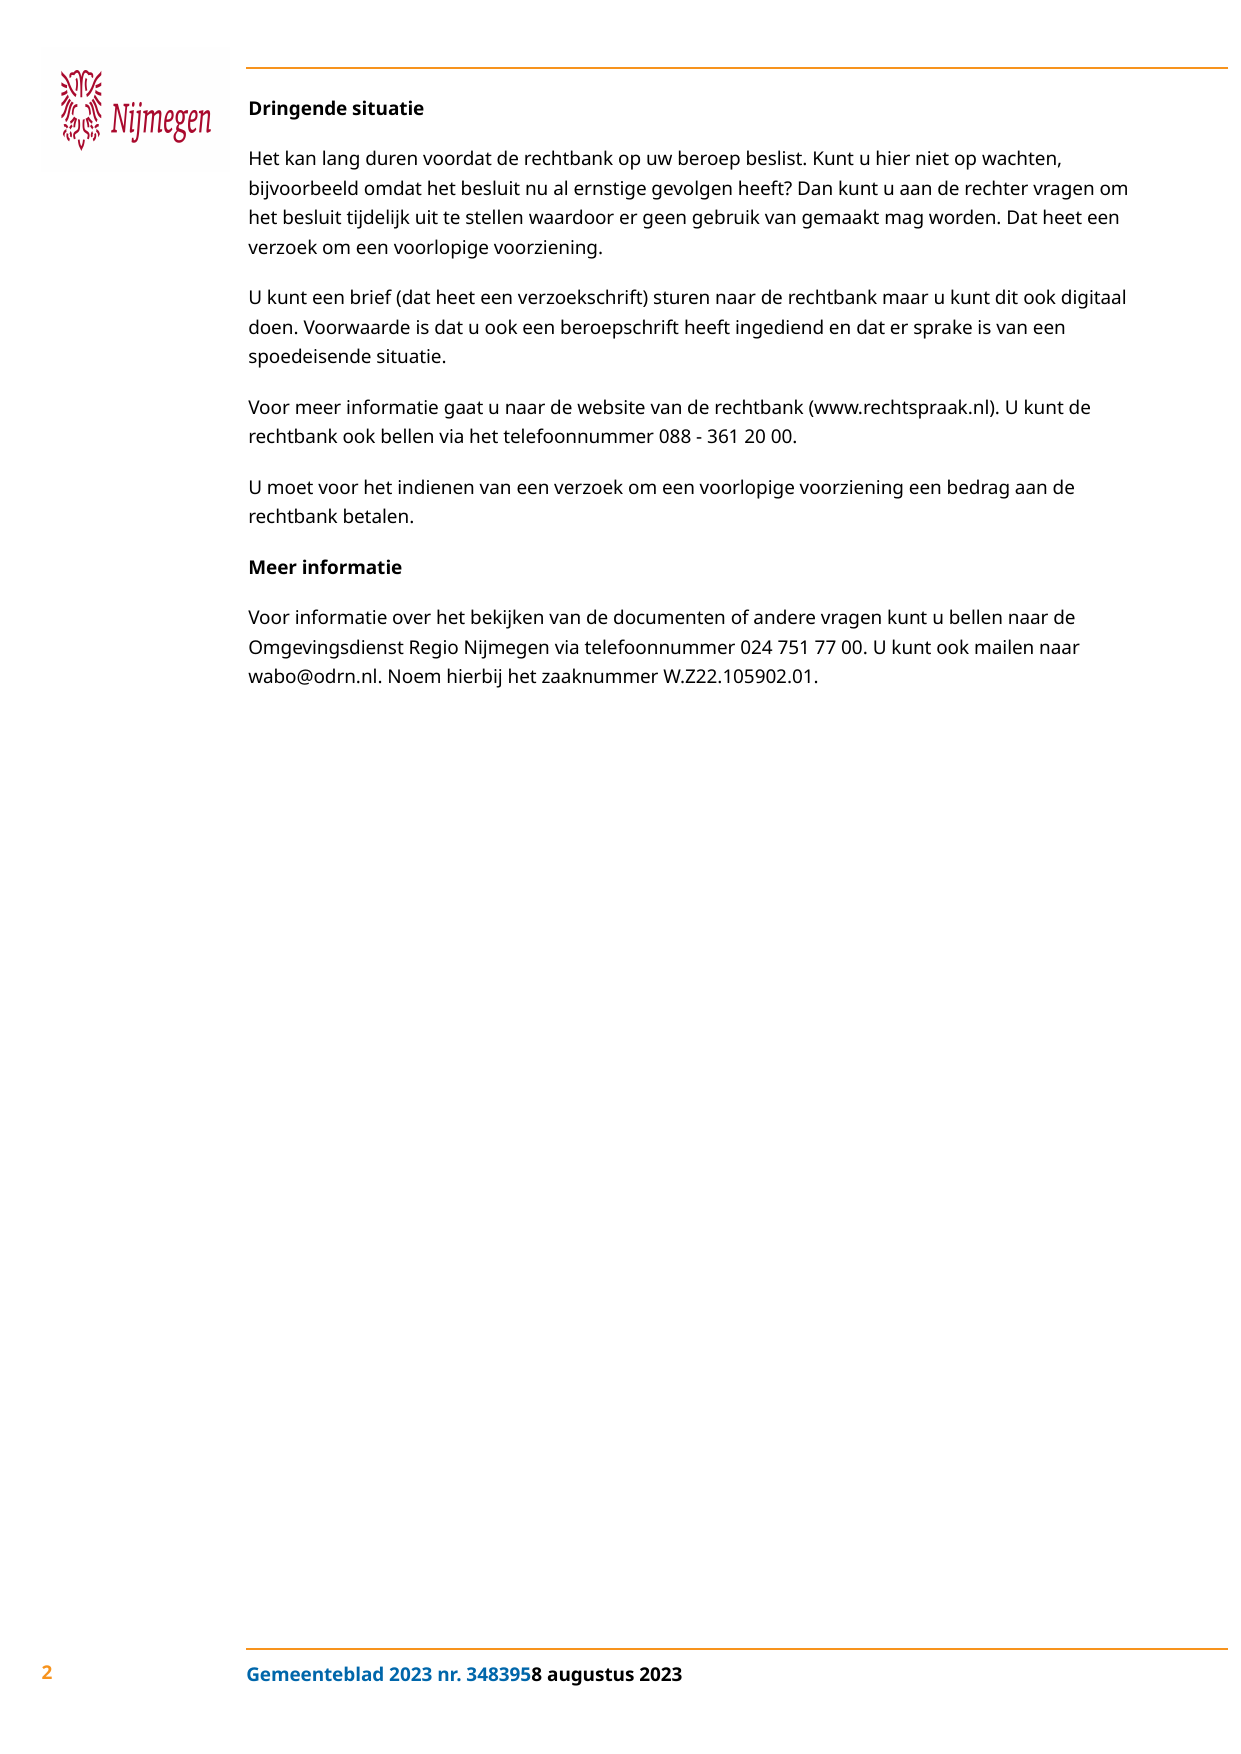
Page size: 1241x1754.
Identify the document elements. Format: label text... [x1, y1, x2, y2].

text Voor meer informatie gaat u naar de website van de rechtbank (www.rechtspraak.nl). U kunt de rechtbank ook bellen via het telefoonnummer 088 - 361 20 00. [248, 394, 1152, 449]
text U moet voor het indienen van een verzoek om een voorlopige voorziening een bedrag aan de rechtbank betalen. [248, 474, 1152, 529]
text Dringende situatie [248, 95, 1152, 121]
text U kunt een brief (dat heet een verzoekschrift) sturen naar de rechtbank maar u kunt dit ook digitaal doen. Voorwaarde is dat u ook een beroepschrift heeft ingediend en dat er sprake is van een spoedeisende situatie. [248, 284, 1152, 369]
text Het kan lang duren voordat de rechtbank op uw beroep beslist. Kunt u hier niet op wachten, bijvoorbeeld omdat het besluit nu al ernstige gevolgen heeft? Dan kunt u aan de rechter vragen om het besluit tijdelijk uit te stellen waardoor er geen gebruik van gemaakt mag worden. Dat heet een verzoek om een voorlopige voorziening. [248, 145, 1152, 260]
picture [41, 47, 231, 172]
text Voor informatie over het bekijken van de documenten of andere vragen kunt u bellen naar de Omgevingsdienst Regio Nijmegen via telefoonnummer 024 751 77 00. U kunt ook mailen naar wabo@odrn.nl. Noem hierbij het zaaknummer W.Z22.105902.01. [248, 604, 1152, 689]
text Meer informatie [248, 554, 1152, 580]
